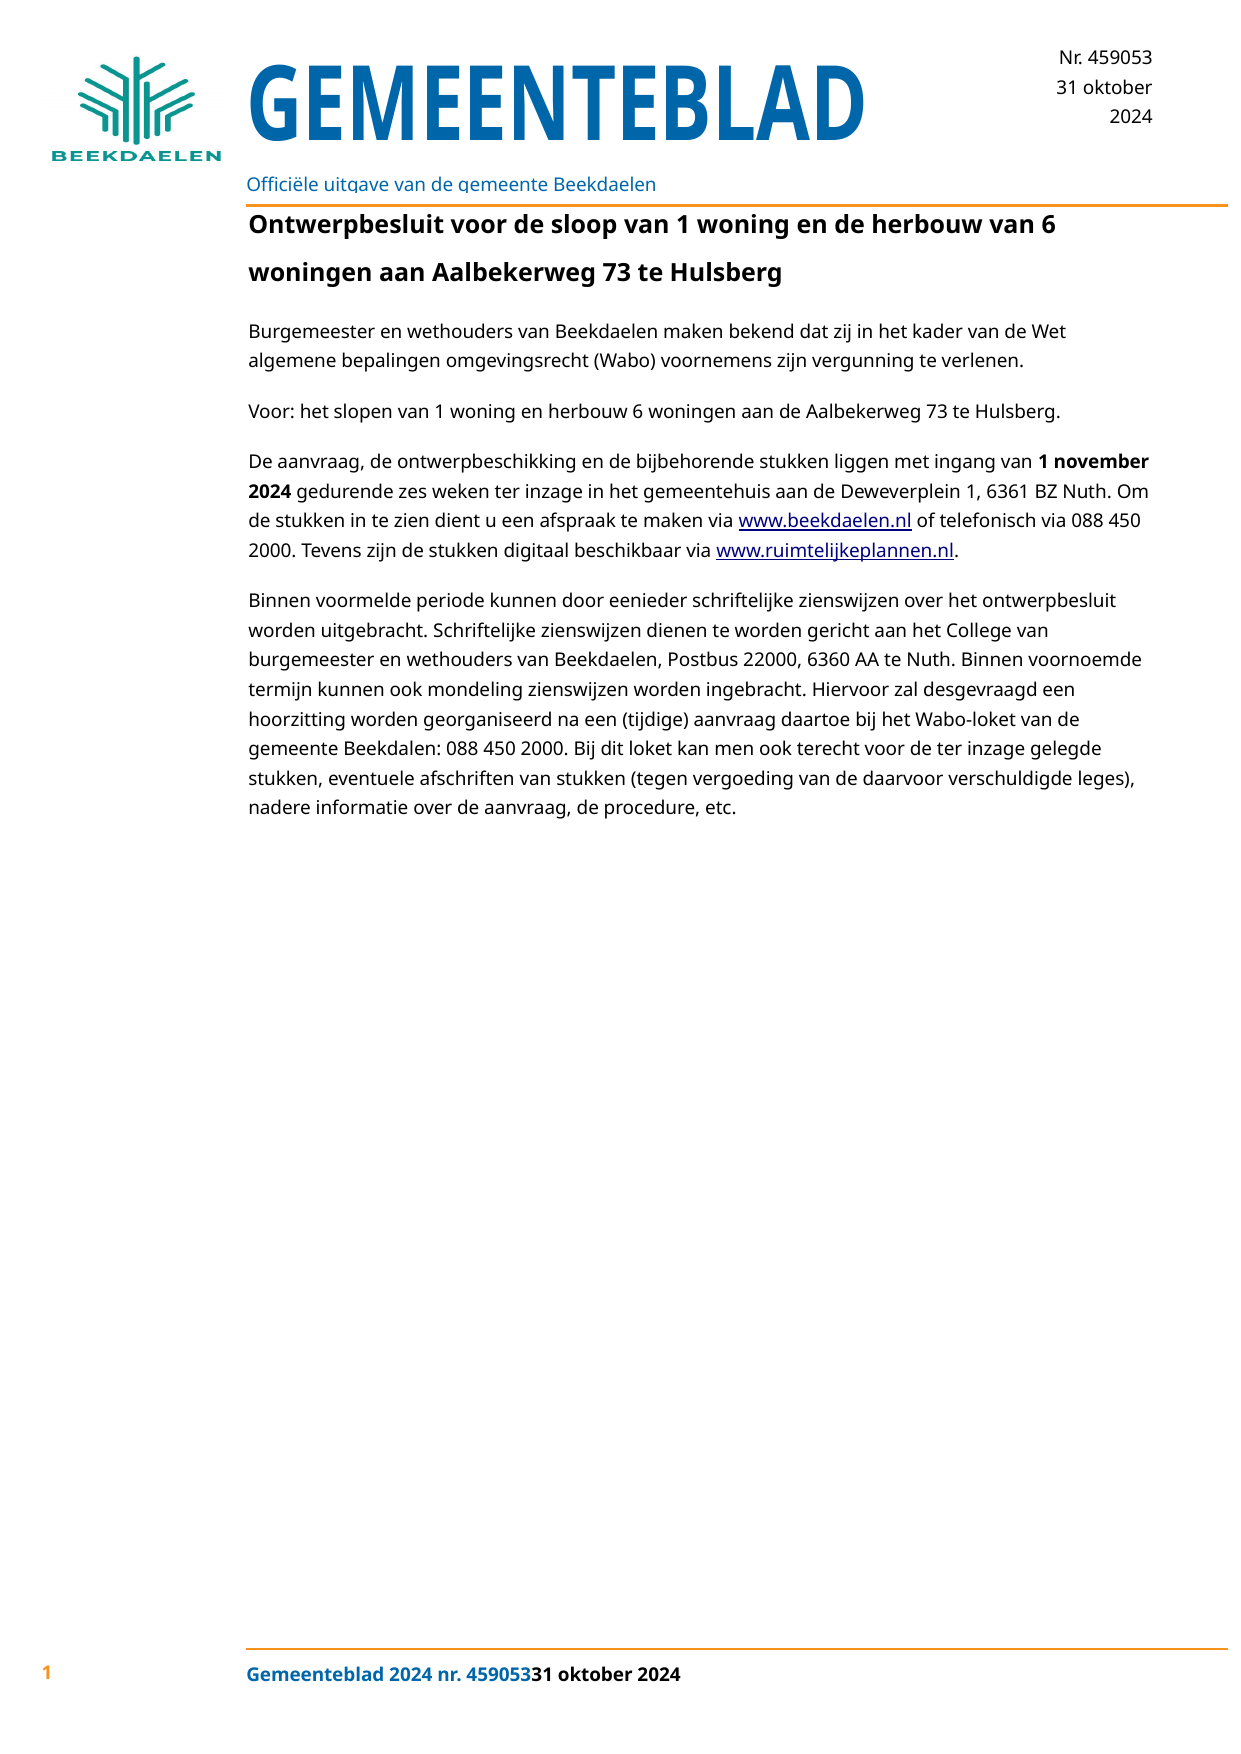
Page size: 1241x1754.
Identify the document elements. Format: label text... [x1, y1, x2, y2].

text Voor: het slopen van 1 woning en herbouw 6 woningen aan de Aalbekerweg 73 te Hulsberg. [248, 398, 1152, 424]
text De aanvraag, de ontwerpbeschikking en de bijbehorende stukken liggen met ingang van 1 november 2024 gedurende zes weken ter inzage in het gemeentehuis aan de Deweverplein 1, 6361 BZ Nuth. Om de stukken in te zien dient u een afspraak te maken via www.beekdaelen.nl of telefonisch via 088 450 2000. Tevens zijn de stukken digitaal beschikbaar via www.ruimtelijkeplannen.nl. [248, 448, 1152, 563]
text Burgemeester en wethouders van Beekdaelen maken bekend dat zij in het kader van de Wet algemene bepalingen omgevingsrecht (Wabo) voornemens zijn vergunning te verlenen. [248, 318, 1152, 373]
text Ontwerpbesluit voor de sloop van 1 woning en de herbouw van 6 woningen aan Aalbekerweg 73 te Hulsberg [248, 207, 1152, 288]
text Binnen voormelde periode kunnen door eenieder schriftelijke zienswijzen over het ontwerpbesluit worden uitgebracht. Schriftelijke zienswijzen dienen te worden gericht aan het College van burgemeester en wethouders van Beekdaelen, Postbus 22000, 6360 AA te Nuth. Binnen voornoemde termijn kunnen ook mondeling zienswijzen worden ingebracht. Hiervoor zal desgevraagd een hoorzitting worden georganiseerd na een (tijdige) aanvraag daartoe bij het Wabo-loket van de gemeente Beekdalen: 088 450 2000. Bij dit loket kan men ook terecht voor de ter inzage gelegde stukken, eventuele afschriften van stukken (tegen vergoeding van de daarvoor verschuldigde leges), nadere informatie over de aanvraag, de procedure, etc. [248, 587, 1152, 820]
picture [41, 47, 231, 172]
